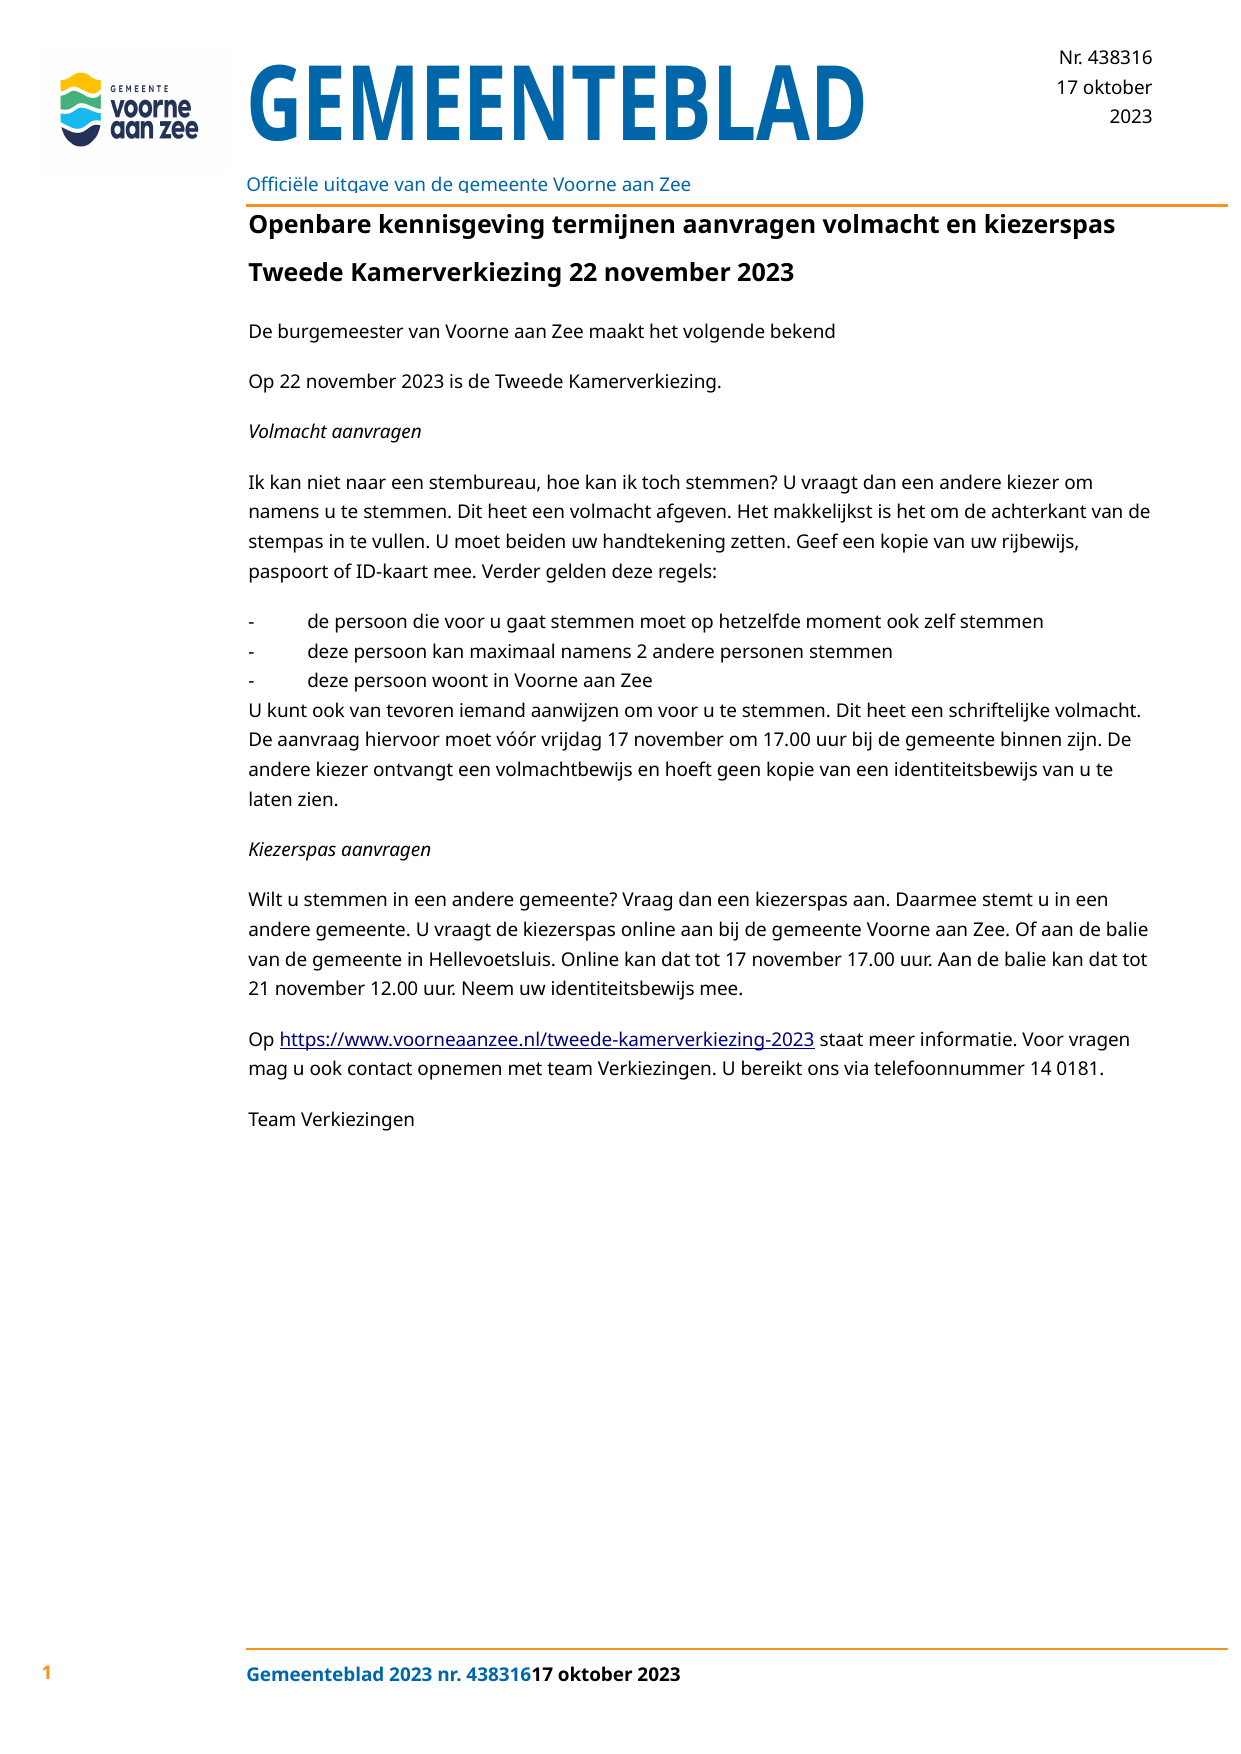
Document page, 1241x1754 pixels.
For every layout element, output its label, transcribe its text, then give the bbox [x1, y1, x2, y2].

list deze persoon woont in Voorne aan Zee [248, 667, 1152, 693]
text Wilt u stemmen in een andere gemeente? Vraag dan een kiezerspas aan. Daarmee stemt u in een andere gemeente. U vraagt de kiezerspas online aan bij de gemeente Voorne aan Zee. Of aan de balie van de gemeente in Hellevoetsluis. Online kan dat tot 17 november 17.00 uur. Aan de balie kan dat tot 21 november 12.00 uur. Neem uw identiteitsbewijs mee. [248, 887, 1152, 1001]
text Openbare kennisgeving termijnen aanvragen volmacht en kiezerspas Tweede Kamerverkiezing 22 november 2023 [248, 207, 1152, 288]
text Team Verkiezingen [248, 1106, 1152, 1132]
picture [41, 47, 231, 172]
list de persoon die voor u gaat stemmen moet op hetzelfde moment ook zelf stemmen [248, 608, 1152, 634]
text Op 22 november 2023 is de Tweede Kamerverkiezing. [248, 368, 1152, 394]
text Volmacht aanvragen [248, 419, 1152, 444]
text U kunt ook van tevoren iemand aanwijzen om voor u te stemmen. Dit heet een schriftelijke volmacht. De aanvraag hiervoor moet vóór vrijdag 17 november om 17.00 uur bij de gemeente binnen zijn. De andere kiezer ontvangt een volmachtbewijs en hoeft geen kopie van een identiteitsbewijs van u te laten zien. [248, 697, 1152, 812]
text Kiezerspas aanvragen [248, 836, 1152, 862]
text De burgemeester van Voorne aan Zee maakt het volgende bekend [248, 318, 1152, 344]
text Op https://www.voorneaanzee.nl/tweede-kamerverkiezing-2023 staat meer informatie. Voor vragen mag u ook contact opnemen met team Verkiezingen. U bereikt ons via telefoonnummer 14 0181. [248, 1026, 1152, 1081]
text Ik kan niet naar een stembureau, hoe kan ik toch stemmen? U vraagt dan een andere kiezer om namens u te stemmen. Dit heet een volmacht afgeven. Het makkelijkst is het om de achterkant van de stempas in te vullen. U moet beiden uw handtekening zetten. Geef een kopie van uw rijbewijs, paspoort of ID-kaart mee. Verder gelden deze regels: [248, 469, 1152, 584]
list deze persoon kan maximaal namens 2 andere personen stemmen [248, 638, 1152, 664]
